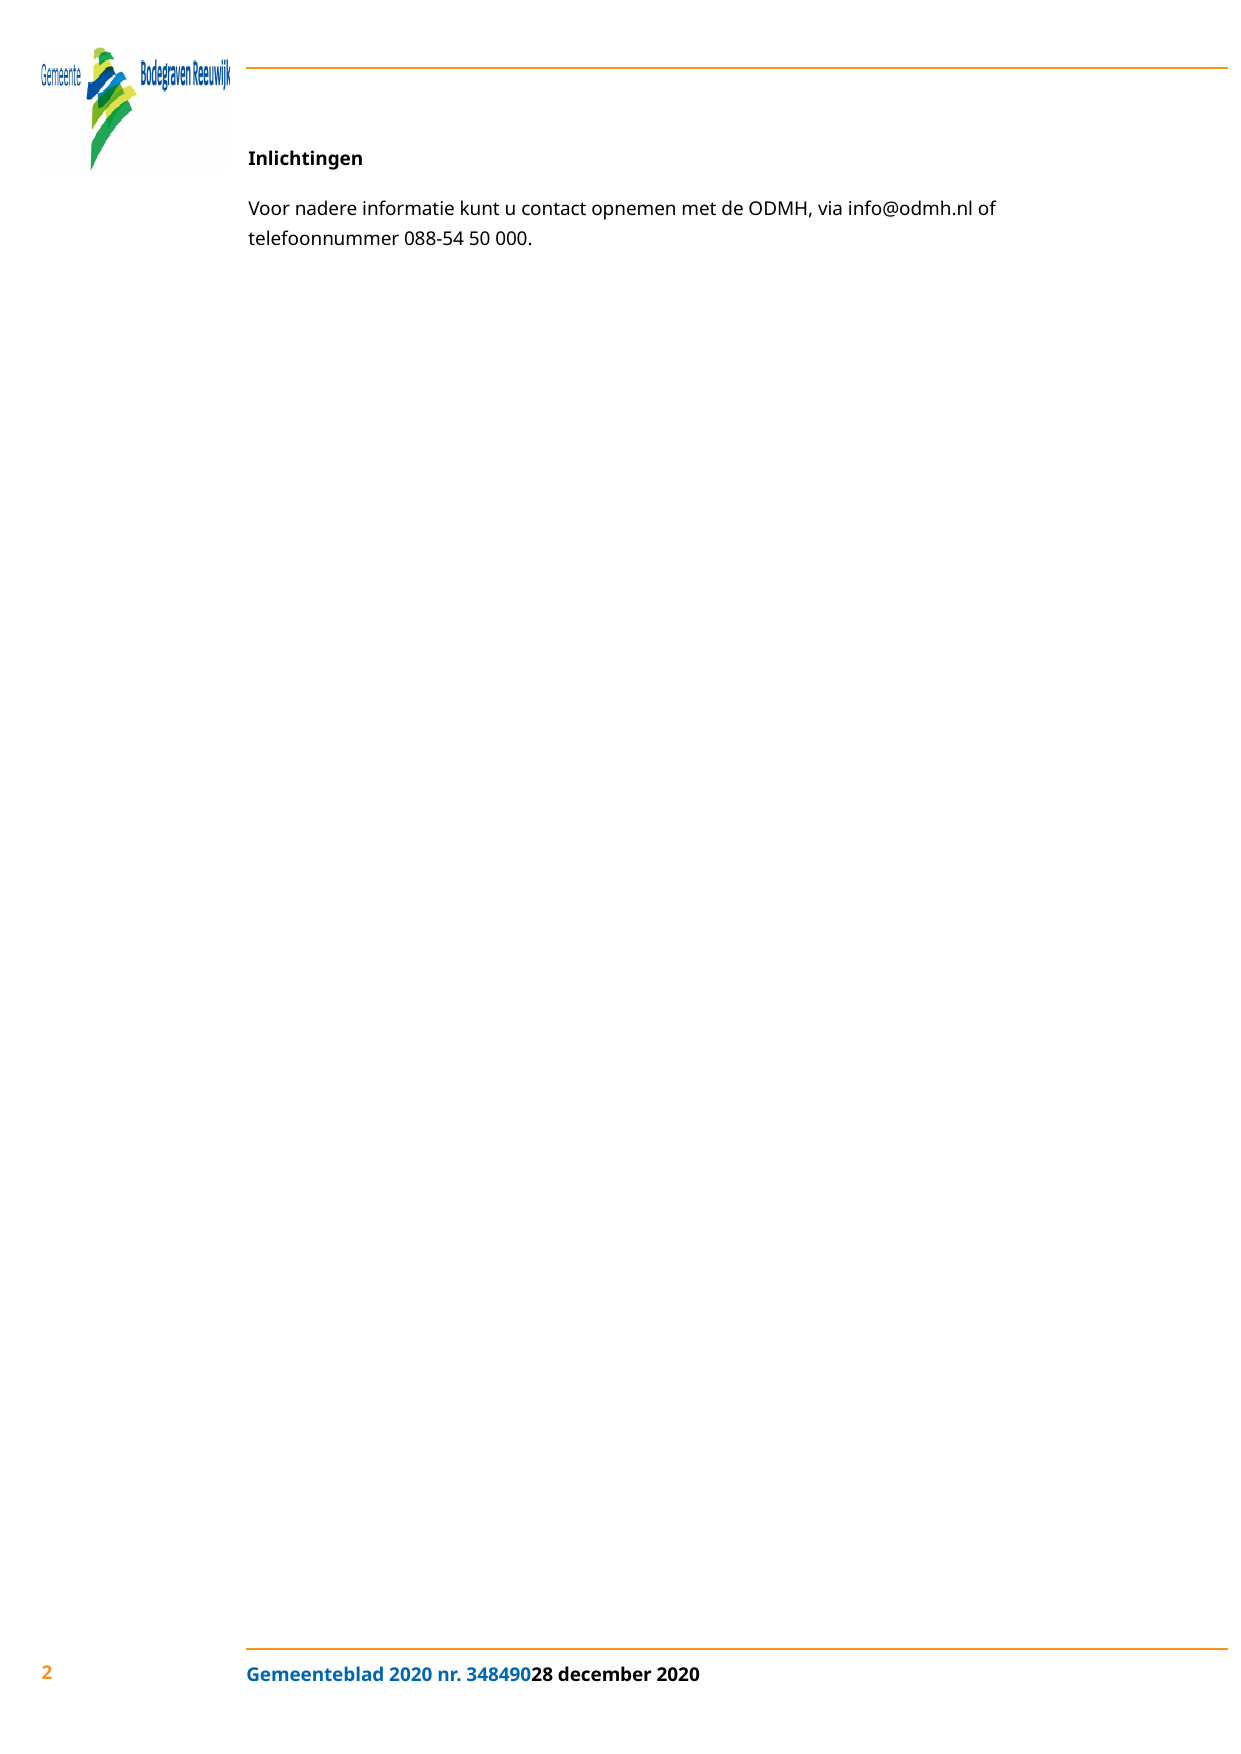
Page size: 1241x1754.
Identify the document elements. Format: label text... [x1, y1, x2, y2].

text Inlichtingen [248, 145, 1152, 171]
text Voor nadere informatie kunt u contact opnemen met de ODMH, via info@odmh.nl of telefoonnummer 088-54 50 000. [248, 196, 1152, 251]
picture [41, 47, 231, 172]
